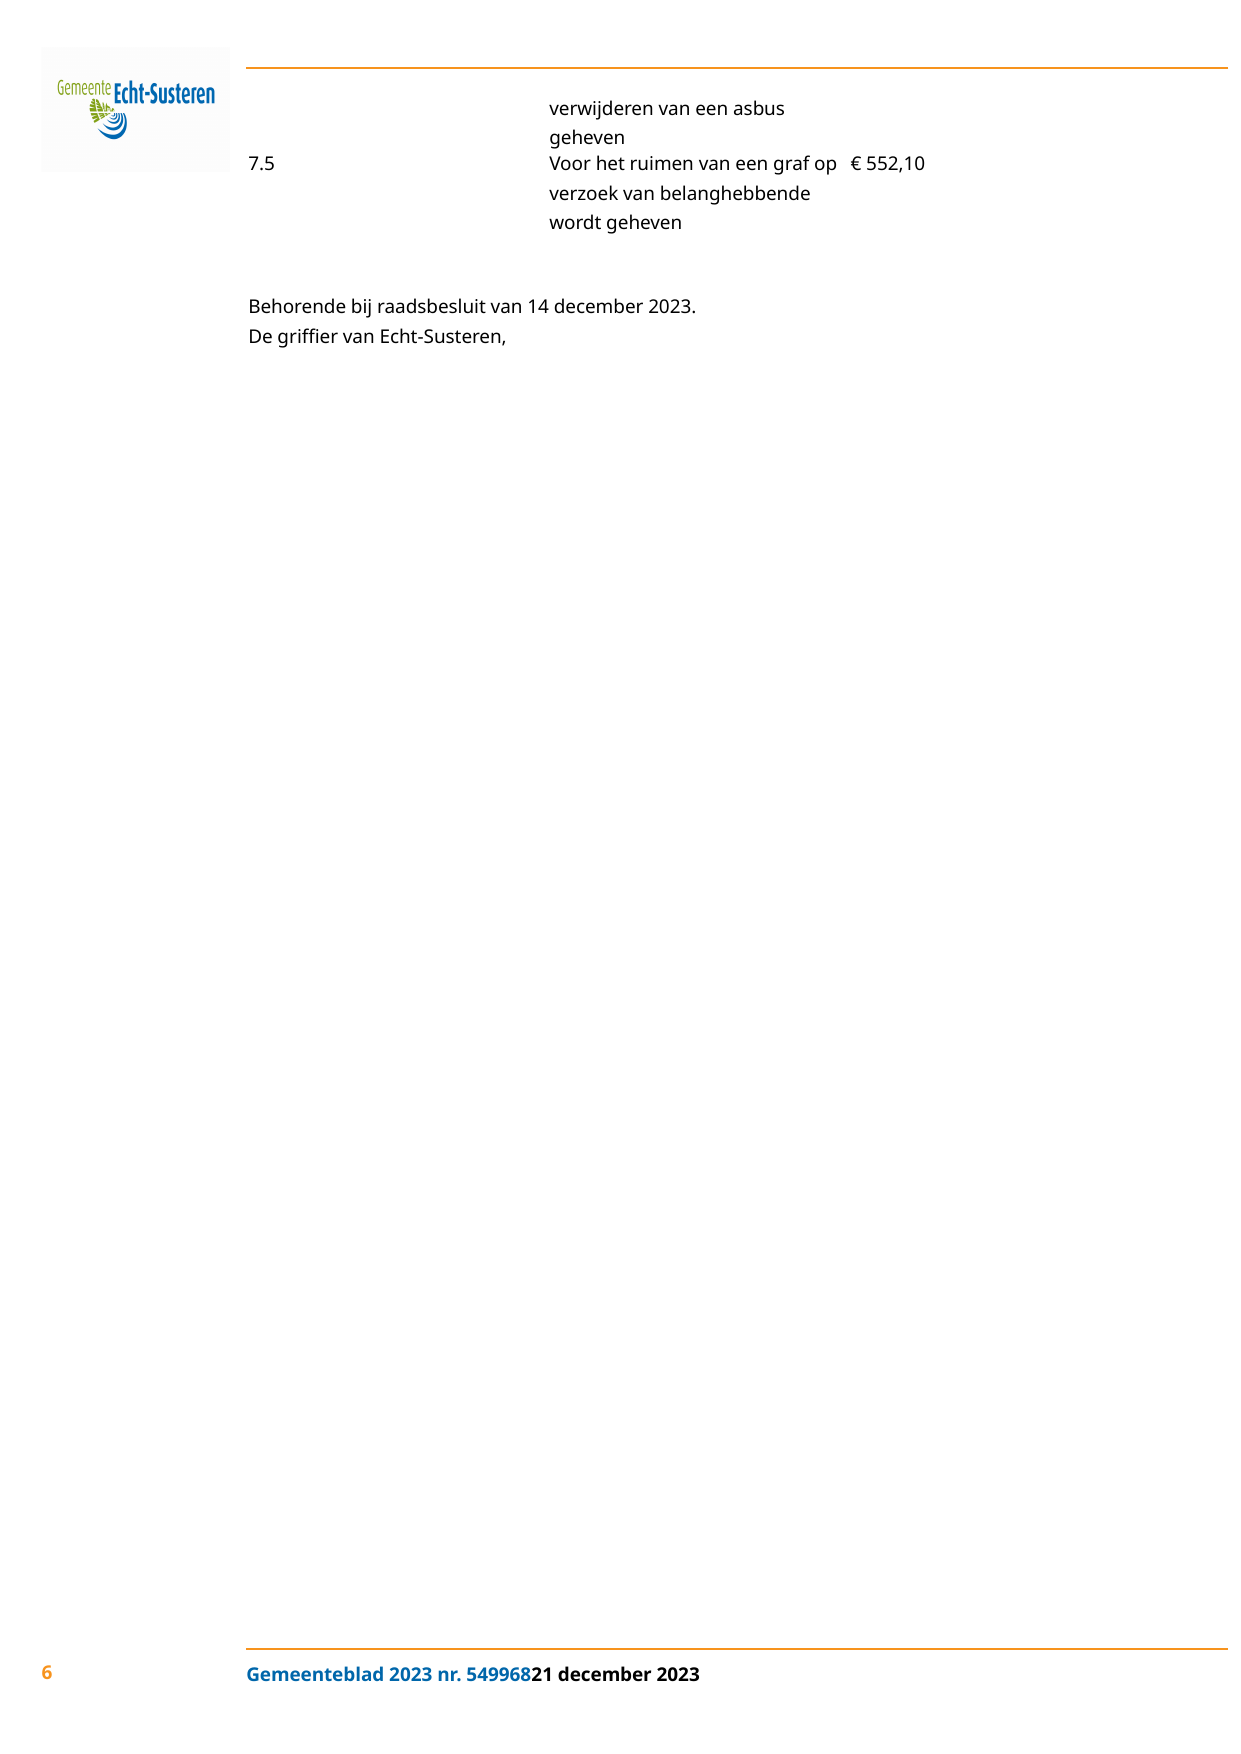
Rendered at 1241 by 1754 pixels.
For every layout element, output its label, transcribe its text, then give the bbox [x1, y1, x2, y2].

table_cell 7.5 [248, 150, 549, 235]
table_cell [850, 235, 1152, 261]
table_cell [549, 235, 850, 261]
picture [41, 47, 231, 172]
table_cell [850, 95, 1152, 150]
table_cell [248, 95, 549, 150]
table_cell Voor het ruimen van een graf op verzoek van belanghebbende wordt geheven [549, 150, 850, 235]
table_cell verwijderen van een asbus geheven [549, 95, 850, 150]
table_cell [248, 235, 549, 261]
text De griffier van Echt-Susteren, [248, 323, 1152, 349]
table_cell € 552,10 [850, 150, 1152, 235]
text Behorende bij raadsbesluit van 14 december 2023. [248, 293, 1152, 319]
